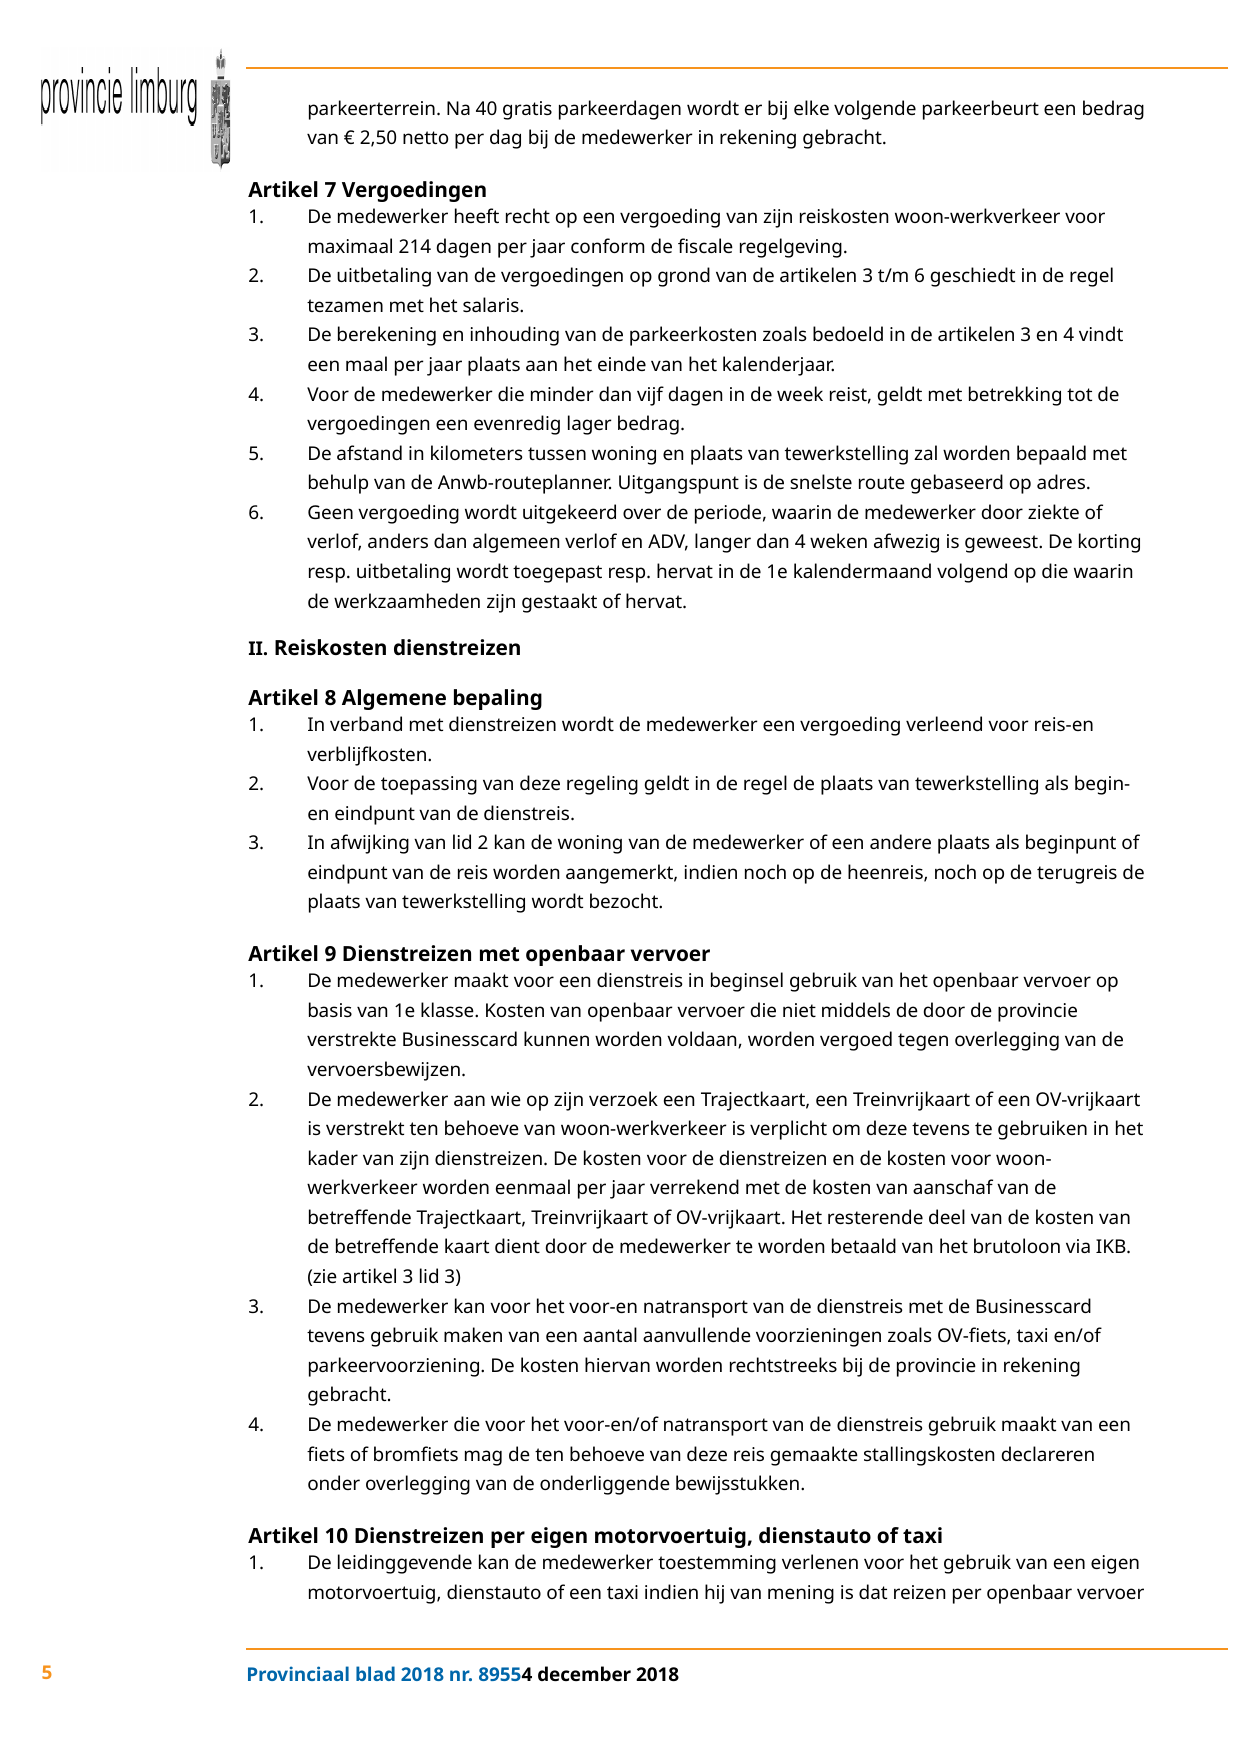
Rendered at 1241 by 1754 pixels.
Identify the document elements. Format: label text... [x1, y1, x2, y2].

text II. Reiskosten dienstreizen [248, 633, 1152, 662]
list De medewerker kan voor het voor-en natransport van de dienstreis met de Businesscard tevens gebruik maken van een aantal aanvullende voorzieningen zoals OV-fiets, taxi en/of parkeervoorziening. De kosten hiervan worden rechtstreeks bij de provincie in rekening gebracht. [248, 1293, 1152, 1407]
list In afwijking van lid 2 kan de woning van de medewerker of een andere plaats als beginpunt of eindpunt van de reis worden aangemerkt, indien noch op de heenreis, noch op de terugreis de plaats van tewerkstelling wordt bezocht. [248, 829, 1152, 914]
list parkeerterrein. Na 40 gratis parkeerdagen wordt er bij elke volgende parkeerbeurt een bedrag van € 2,50 netto per dag bij de medewerker in rekening gebracht. [248, 95, 1152, 150]
text Artikel 10 Dienstreizen per eigen motorvoertuig, dienstauto of taxi [248, 1521, 1152, 1549]
list Geen vergoeding wordt uitgekeerd over de periode, waarin de medewerker door ziekte of verlof, anders dan algemeen verlof en ADV, langer dan 4 weken afwezig is geweest. De korting resp. uitbetaling wordt toegepast resp. hervat in de 1e kalendermaand volgend op die waarin de werkzaamheden zijn gestaakt of hervat. [248, 499, 1152, 613]
list De berekening en inhouding van de parkeerkosten zoals bedoeld in de artikelen 3 en 4 vindt een maal per jaar plaats aan het einde van het kalenderjaar. [248, 322, 1152, 377]
text Artikel 8 Algemene bepaling [248, 683, 1152, 711]
list De leidinggevende kan de medewerker toestemming verlenen voor het gebruik van een eigen motorvoertuig, dienstauto of een taxi indien hij van mening is dat reizen per openbaar vervoer [248, 1549, 1152, 1604]
text Artikel 7 Vergoedingen [248, 175, 1152, 203]
picture [41, 47, 231, 172]
list De medewerker maakt voor een dienstreis in beginsel gebruik van het openbaar vervoer op basis van 1e klasse. Kosten van openbaar vervoer die niet middels de door de provincie verstrekte Businesscard kunnen worden voldaan, worden vergoed tegen overlegging van de vervoersbewijzen. [248, 967, 1152, 1082]
list De medewerker die voor het voor-en/of natransport van de dienstreis gebruik maakt van een fiets of bromfiets mag de ten behoeve van deze reis gemaakte stallingskosten declareren onder overlegging van de onderliggende bewijsstukken. [248, 1411, 1152, 1496]
list De medewerker aan wie op zijn verzoek een Trajectkaart, een Treinvrijkaart of een OV-vrijkaart is verstrekt ten behoeve van woon-werkverkeer is verplicht om deze tevens te gebruiken in het kader van zijn dienstreizen. De kosten voor de dienstreizen en de kosten voor woon-werkverkeer worden eenmaal per jaar verrekend met de kosten van aanschaf van de betreffende Trajectkaart, Treinvrijkaart of OV-vrijkaart. Het resterende deel van de kosten van de betreffende kaart dient door de medewerker te worden betaald van het brutoloon via IKB. (zie artikel 3 lid 3) [248, 1086, 1152, 1289]
list Voor de toepassing van deze regeling geldt in de regel de plaats van tewerkstelling als begin-en eindpunt van de dienstreis. [248, 770, 1152, 826]
list Voor de medewerker die minder dan vijf dagen in de week reist, geldt met betrekking tot de vergoedingen een evenredig lager bedrag. [248, 381, 1152, 436]
list De uitbetaling van de vergoedingen op grond van de artikelen 3 t/m 6 geschiedt in de regel tezamen met het salaris. [248, 262, 1152, 318]
list De medewerker heeft recht op een vergoeding van zijn reiskosten woon-werkverkeer voor maximaal 214 dagen per jaar conform de fiscale regelgeving. [248, 203, 1152, 258]
list In verband met dienstreizen wordt de medewerker een vergoeding verleend voor reis-en verblijfkosten. [248, 711, 1152, 766]
list De afstand in kilometers tussen woning en plaats van tewerkstelling zal worden bepaald met behulp van de Anwb-routeplanner. Uitgangspunt is de snelste route gebaseerd op adres. [248, 440, 1152, 495]
text Artikel 9 Dienstreizen met openbaar vervoer [248, 939, 1152, 967]
